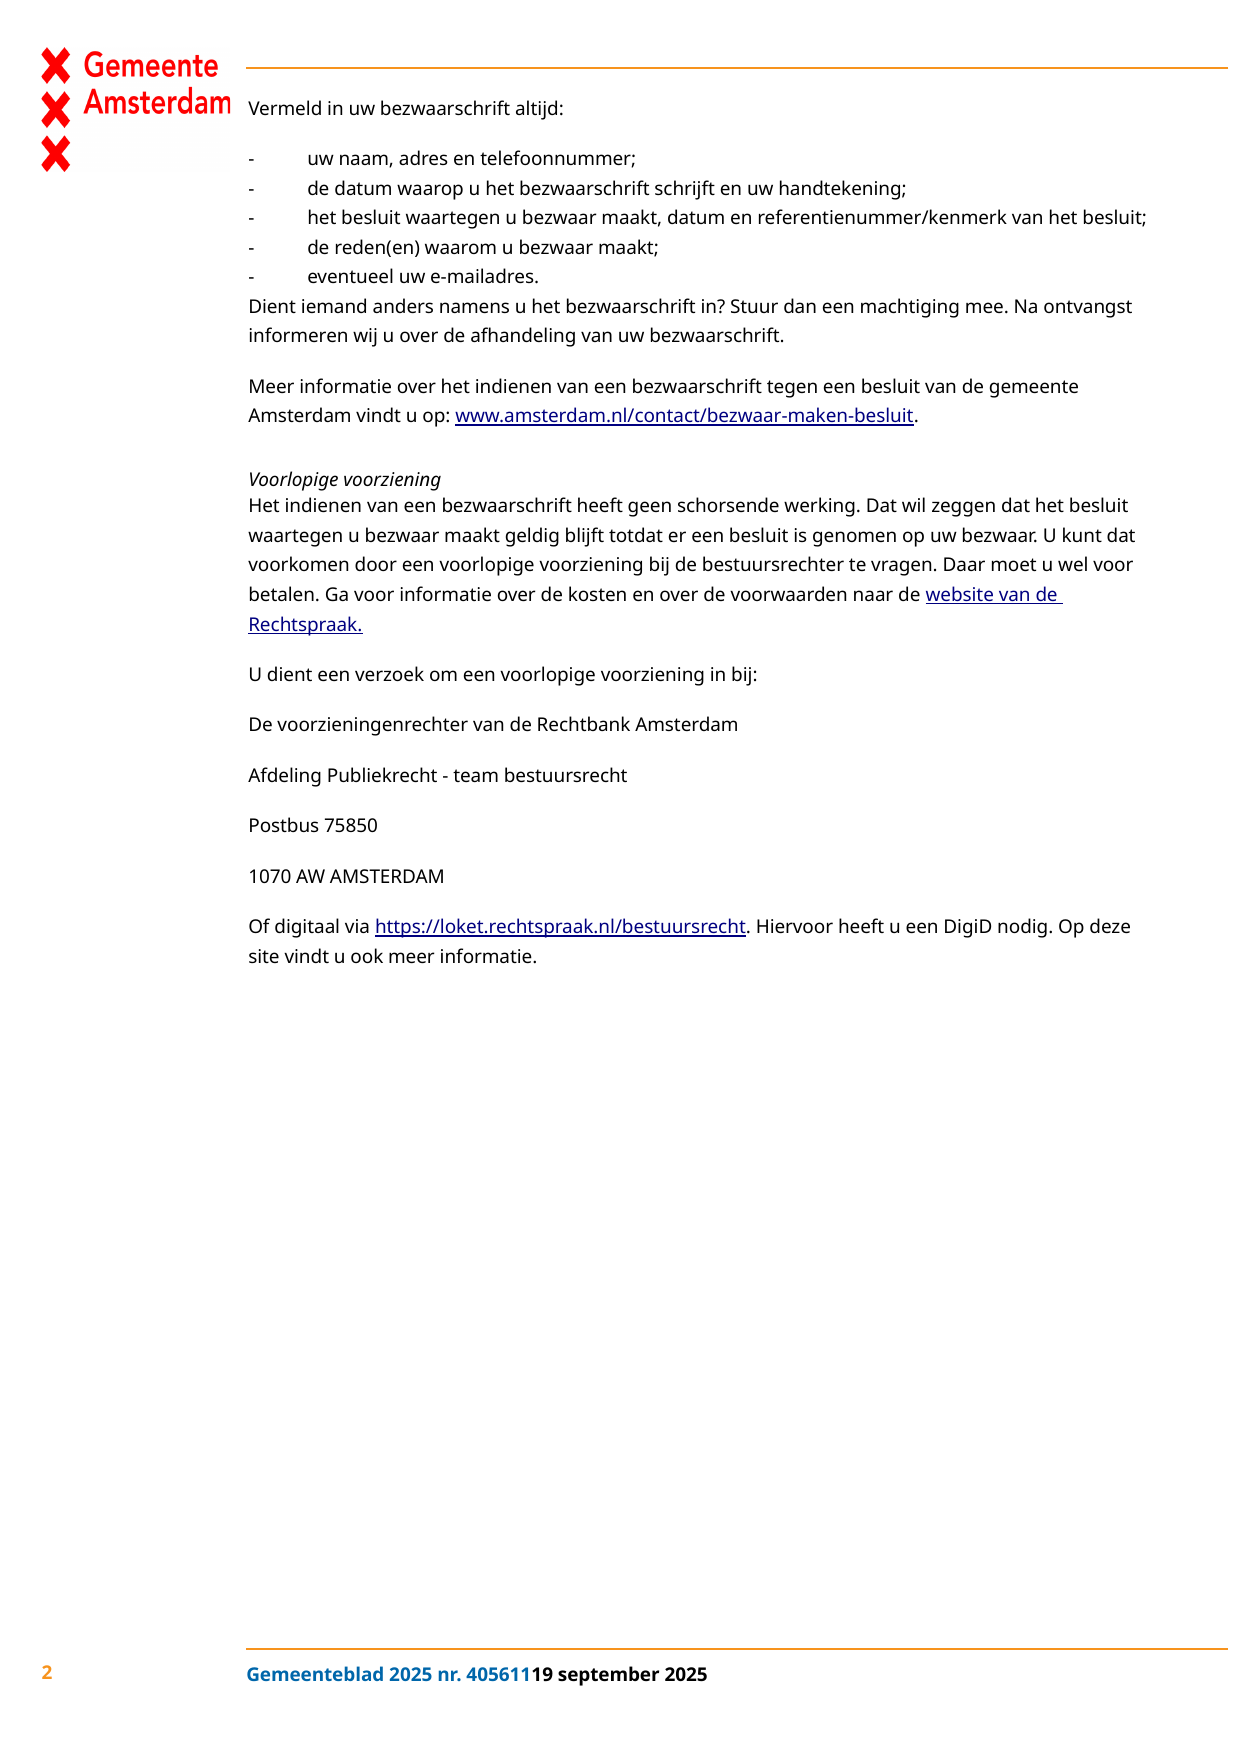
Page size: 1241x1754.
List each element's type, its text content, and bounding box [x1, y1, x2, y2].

list uw naam, adres en telefoonnummer; [248, 145, 1152, 171]
list de reden(en) waarom u bezwaar maakt; [248, 234, 1152, 260]
list eventueel uw e-mailadres. [248, 263, 1152, 289]
text 1070 AW AMSTERDAM [248, 863, 1152, 888]
text Het indienen van een bezwaarschrift heeft geen schorsende werking. Dat wil zeggen dat het besluit waartegen u bezwaar maakt geldig blijft totdat er een besluit is genomen op uw bezwaar. U kunt dat voorkomen door een voorlopige voorziening bij de bestuursrechter te vragen. Daar moet u wel voor betalen. Ga voor informatie over de kosten en over de voorwaarden naar de website van de Rechtspraak. [248, 492, 1152, 636]
text Vermeld in uw bezwaarschrift altijd: [248, 95, 1152, 121]
text Of digitaal via https://loket.rechtspraak.nl/bestuursrecht. Hiervoor heeft u een DigiD nodig. Op deze site vindt u ook meer informatie. [248, 913, 1152, 968]
text Afdeling Publiekrecht - team bestuursrecht [248, 762, 1152, 788]
picture [41, 47, 231, 172]
text De voorzieningenrechter van de Rechtbank Amsterdam [248, 712, 1152, 737]
text Postbus 75850 [248, 812, 1152, 838]
text Dient iemand anders namens u het bezwaarschrift in? Stuur dan een machtiging mee. Na ontvangst informeren wij u over de afhandeling van uw bezwaarschrift. [248, 293, 1152, 348]
text Voorlopige voorziening [248, 467, 1152, 492]
text U dient een verzoek om een voorlopige voorziening in bij: [248, 661, 1152, 687]
list het besluit waartegen u bezwaar maakt, datum en referentienummer/kenmerk van het besluit; [248, 204, 1152, 230]
text Meer informatie over het indienen van een bezwaarschrift tegen een besluit van de gemeente Amsterdam vindt u op: www.amsterdam.nl/contact/bezwaar-maken-besluit. [248, 373, 1152, 428]
list de datum waarop u het bezwaarschrift schrijft en uw handtekening; [248, 175, 1152, 201]
